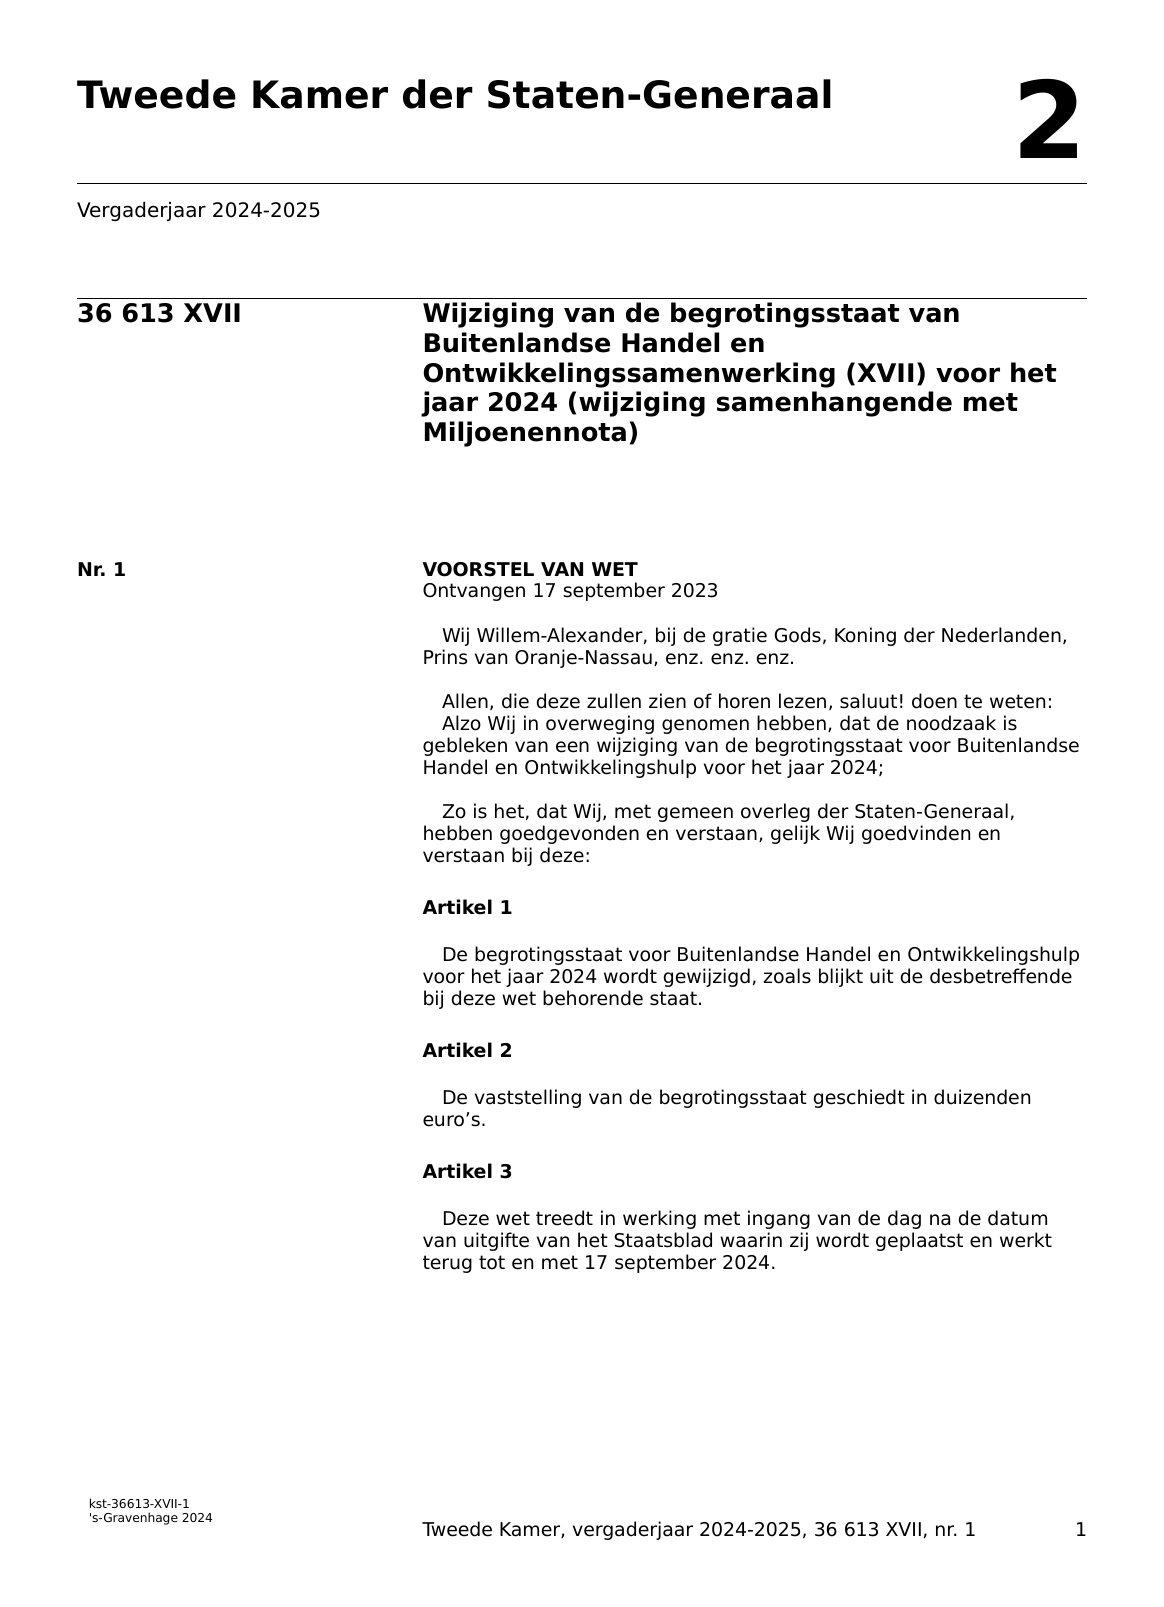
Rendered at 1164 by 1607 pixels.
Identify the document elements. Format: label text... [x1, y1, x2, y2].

text De vaststelling van de begrotingsstaat geschiedt in duizenden euro’s. [422, 1087, 1087, 1131]
text Allen, die deze zullen zien of horen lezen, saluut! doen te weten: [422, 691, 1087, 713]
subtitle Artikel 3 [422, 1161, 1087, 1183]
subtitle Artikel 1 [422, 897, 1087, 919]
table_header 2 [886, 59, 1087, 183]
text Zo is het, dat Wij, met gemeen overleg der Staten-Generaal, hebben goedgevonden en verstaan, gelijk Wij goedvinden en verstaan bij deze: [422, 801, 1087, 867]
text Ontvangen 17 september 2023 [422, 580, 1087, 602]
table_header Tweede Kamer der Staten-Generaal [77, 59, 886, 183]
subtitle Nr. 1 VOORSTEL VAN WET [77, 558, 1087, 580]
table_cell Vergaderjaar 2024-2025 [77, 184, 1087, 298]
text Alzo Wij in overweging genomen hebben, dat de noodzaak is gebleken van een wijziging van de begrotingsstaat voor Buitenlandse Handel en Ontwikkelingshulp voor het jaar 2024; [422, 713, 1087, 779]
text De begrotingsstaat voor Buitenlandse Handel en Ontwikkelingshulp voor het jaar 2024 wordt gewijzigd, zoals blijkt uit de desbetreffende bij deze wet behorende staat. [422, 944, 1087, 1010]
text Wij Willem-Alexander, bij de gratie Gods, Koning der Nederlanden, Prins van Oranje-Nassau, enz. enz. enz. [422, 624, 1087, 668]
subtitle 36 613 XVII Wijziging van de begrotingsstaat van Buitenlandse Handel en Ontwikkelingssamenwerking (XVII) voor het jaar 2024 (wijziging samenhangende met Miljoenennota) [77, 299, 1087, 447]
text Deze wet treedt in werking met ingang van de dag na de datum van uitgifte van het Staatsblad waarin zij wordt geplaatst en werkt terug tot en met 17 september 2024. [422, 1208, 1087, 1273]
text 's-Gravenhage 2024 [88, 1511, 323, 1525]
text kst-36613-XVII-1 [88, 1497, 323, 1511]
subtitle Artikel 2 [422, 1040, 1087, 1062]
